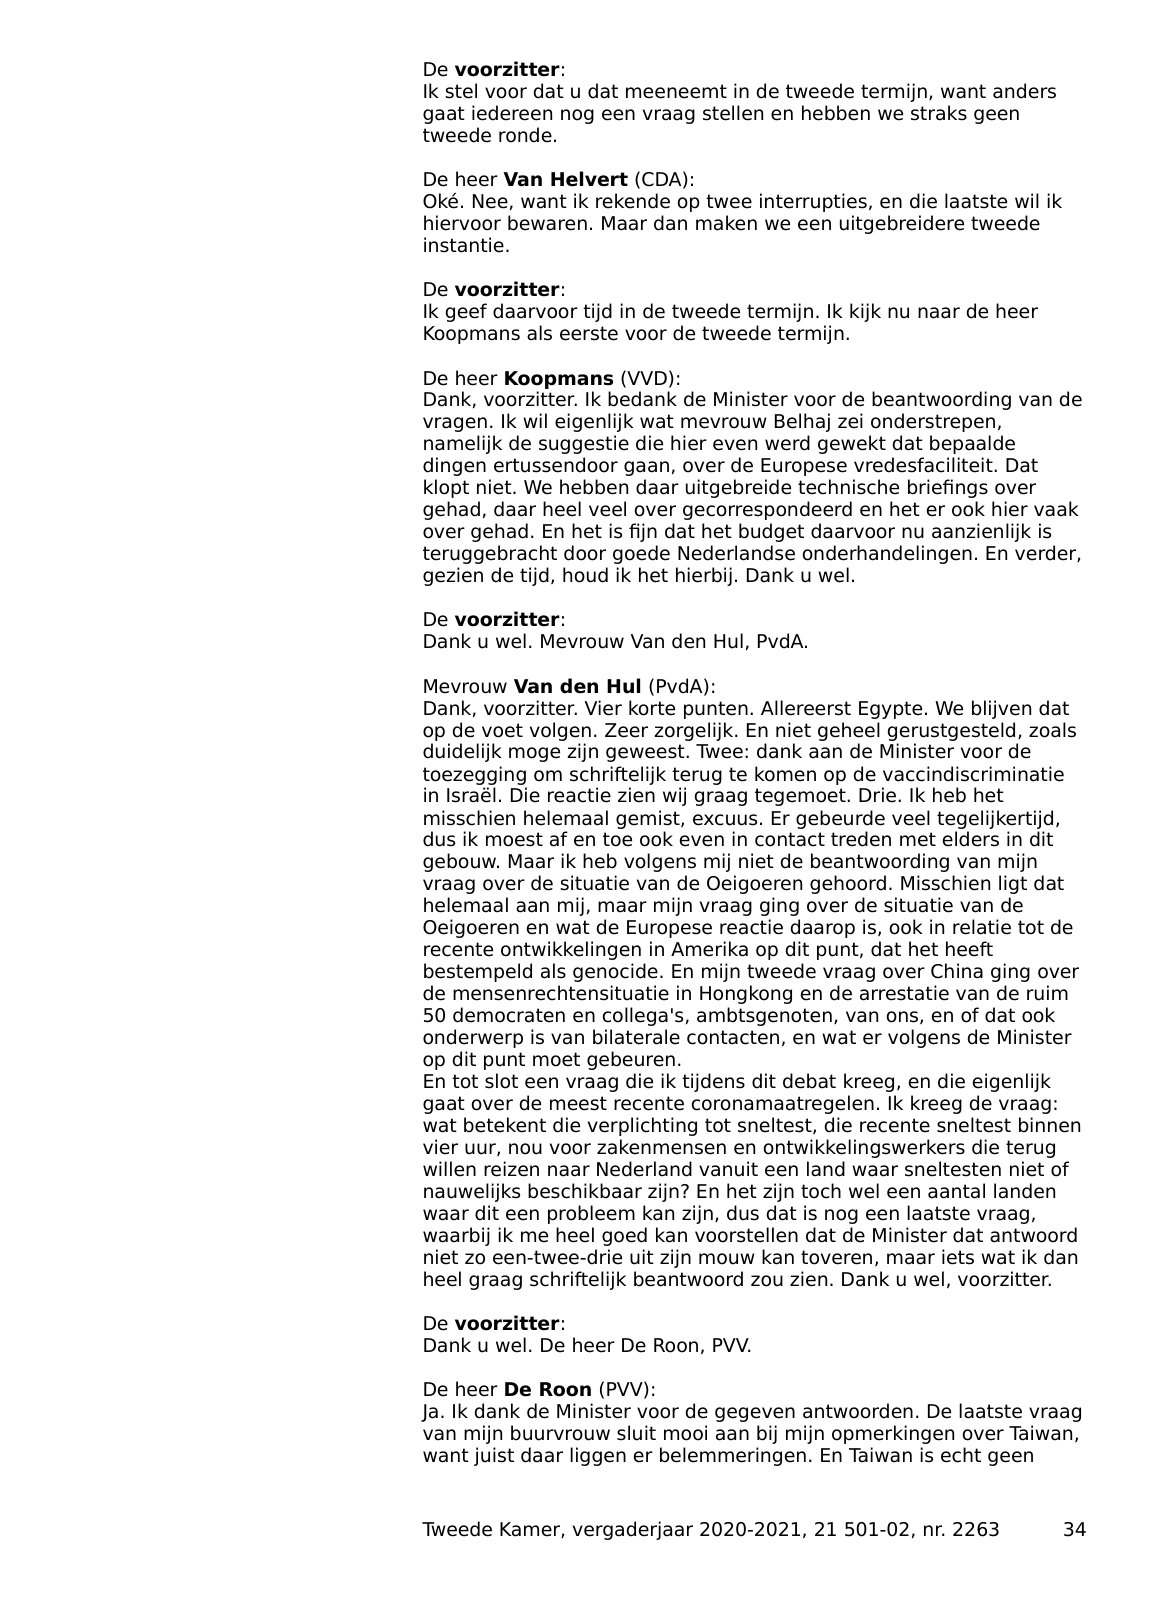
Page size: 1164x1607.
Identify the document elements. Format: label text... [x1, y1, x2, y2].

text Ja. Ik dank de Minister voor de gegeven antwoorden. De laatste vraag van mijn buurvrouw sluit mooi aan bij mijn opmerkingen over Taiwan, want juist daar liggen er belemmeringen. En Taiwan is echt geen [422, 1401, 1087, 1467]
text De heer Van Helvert (CDA): [422, 169, 1087, 191]
text De voorzitter: [422, 279, 1087, 301]
text De voorzitter: [422, 59, 1087, 81]
text De voorzitter: [422, 1313, 1087, 1335]
text De heer Koopmans (VVD): [422, 367, 1087, 389]
text Oké. Nee, want ik rekende op twee interrupties, en die laatste wil ik hiervoor bewaren. Maar dan maken we een uitgebreidere tweede instantie. [422, 191, 1087, 257]
text Mevrouw Van den Hul (PvdA): [422, 676, 1087, 697]
text Ik stel voor dat u dat meeneemt in de tweede termijn, want anders gaat iedereen nog een vraag stellen en hebben we straks geen tweede ronde. [422, 81, 1087, 147]
text De heer De Roon (PVV): [422, 1379, 1087, 1401]
text De voorzitter: [422, 609, 1087, 631]
text Dank, voorzitter. Vier korte punten. Allereerst Egypte. We blijven dat op de voet volgen. Zeer zorgelijk. En niet geheel gerustgesteld, zoals duidelijk moge zijn geweest. Twee: dank aan de Minister voor de toezegging om schriftelijk terug te komen op de vaccindiscriminatie in Israël. Die reactie zien wij graag tegemoet. Drie. Ik heb het misschien helemaal gemist, excuus. Er gebeurde veel tegelijkertijd, dus ik moest af en toe ook even in contact treden met elders in dit gebouw. Maar ik heb volgens mij niet de beantwoording van mijn vraag over de situatie van de Oeigoeren gehoord. Misschien ligt dat helemaal aan mij, maar mijn vraag ging over de situatie van de Oeigoeren en wat de Europese reactie daarop is, ook in relatie tot de recente ontwikkelingen in Amerika op dit punt, dat het heeft bestempeld als genocide. En mijn tweede vraag over China ging over de mensenrechtensituatie in Hongkong en de arrestatie van de ruim 50 democraten en collega's, ambtsgenoten, van ons, en of dat ook onderwerp is van bilaterale contacten, en wat er volgens de Minister op dit punt moet gebeuren. [422, 697, 1087, 1071]
text Dank u wel. Mevrouw Van den Hul, PvdA. [422, 631, 1087, 653]
text Ik geef daarvoor tijd in de tweede termijn. Ik kijk nu naar de heer Koopmans als eerste voor de tweede termijn. [422, 301, 1087, 345]
text Dank u wel. De heer De Roon, PVV. [422, 1335, 1087, 1357]
text En tot slot een vraag die ik tijdens dit debat kreeg, en die eigenlijk gaat over de meest recente coronamaatregelen. Ik kreeg de vraag: wat betekent die verplichting tot sneltest, die recente sneltest binnen vier uur, nou voor zakenmensen en ontwikkelingswerkers die terug willen reizen naar Nederland vanuit een land waar sneltesten niet of nauwelijks beschikbaar zijn? En het zijn toch wel een aantal landen waar dit een probleem kan zijn, dus dat is nog een laatste vraag, waarbij ik me heel goed kan voorstellen dat de Minister dat antwoord niet zo een-twee-drie uit zijn mouw kan toveren, maar iets wat ik dan heel graag schriftelijk beantwoord zou zien. Dank u wel, voorzitter. [422, 1071, 1087, 1291]
text Dank, voorzitter. Ik bedank de Minister voor de beantwoording van de vragen. Ik wil eigenlijk wat mevrouw Belhaj zei onderstrepen, namelijk de suggestie die hier even werd gewekt dat bepaalde dingen ertussendoor gaan, over de Europese vredesfaciliteit. Dat klopt niet. We hebben daar uitgebreide technische briefings over gehad, daar heel veel over gecorrespondeerd en het er ook hier vaak over gehad. En het is fijn dat het budget daarvoor nu aanzienlijk is teruggebracht door goede Nederlandse onderhandelingen. En verder, gezien de tijd, houd ik het hierbij. Dank u wel. [422, 389, 1087, 587]
